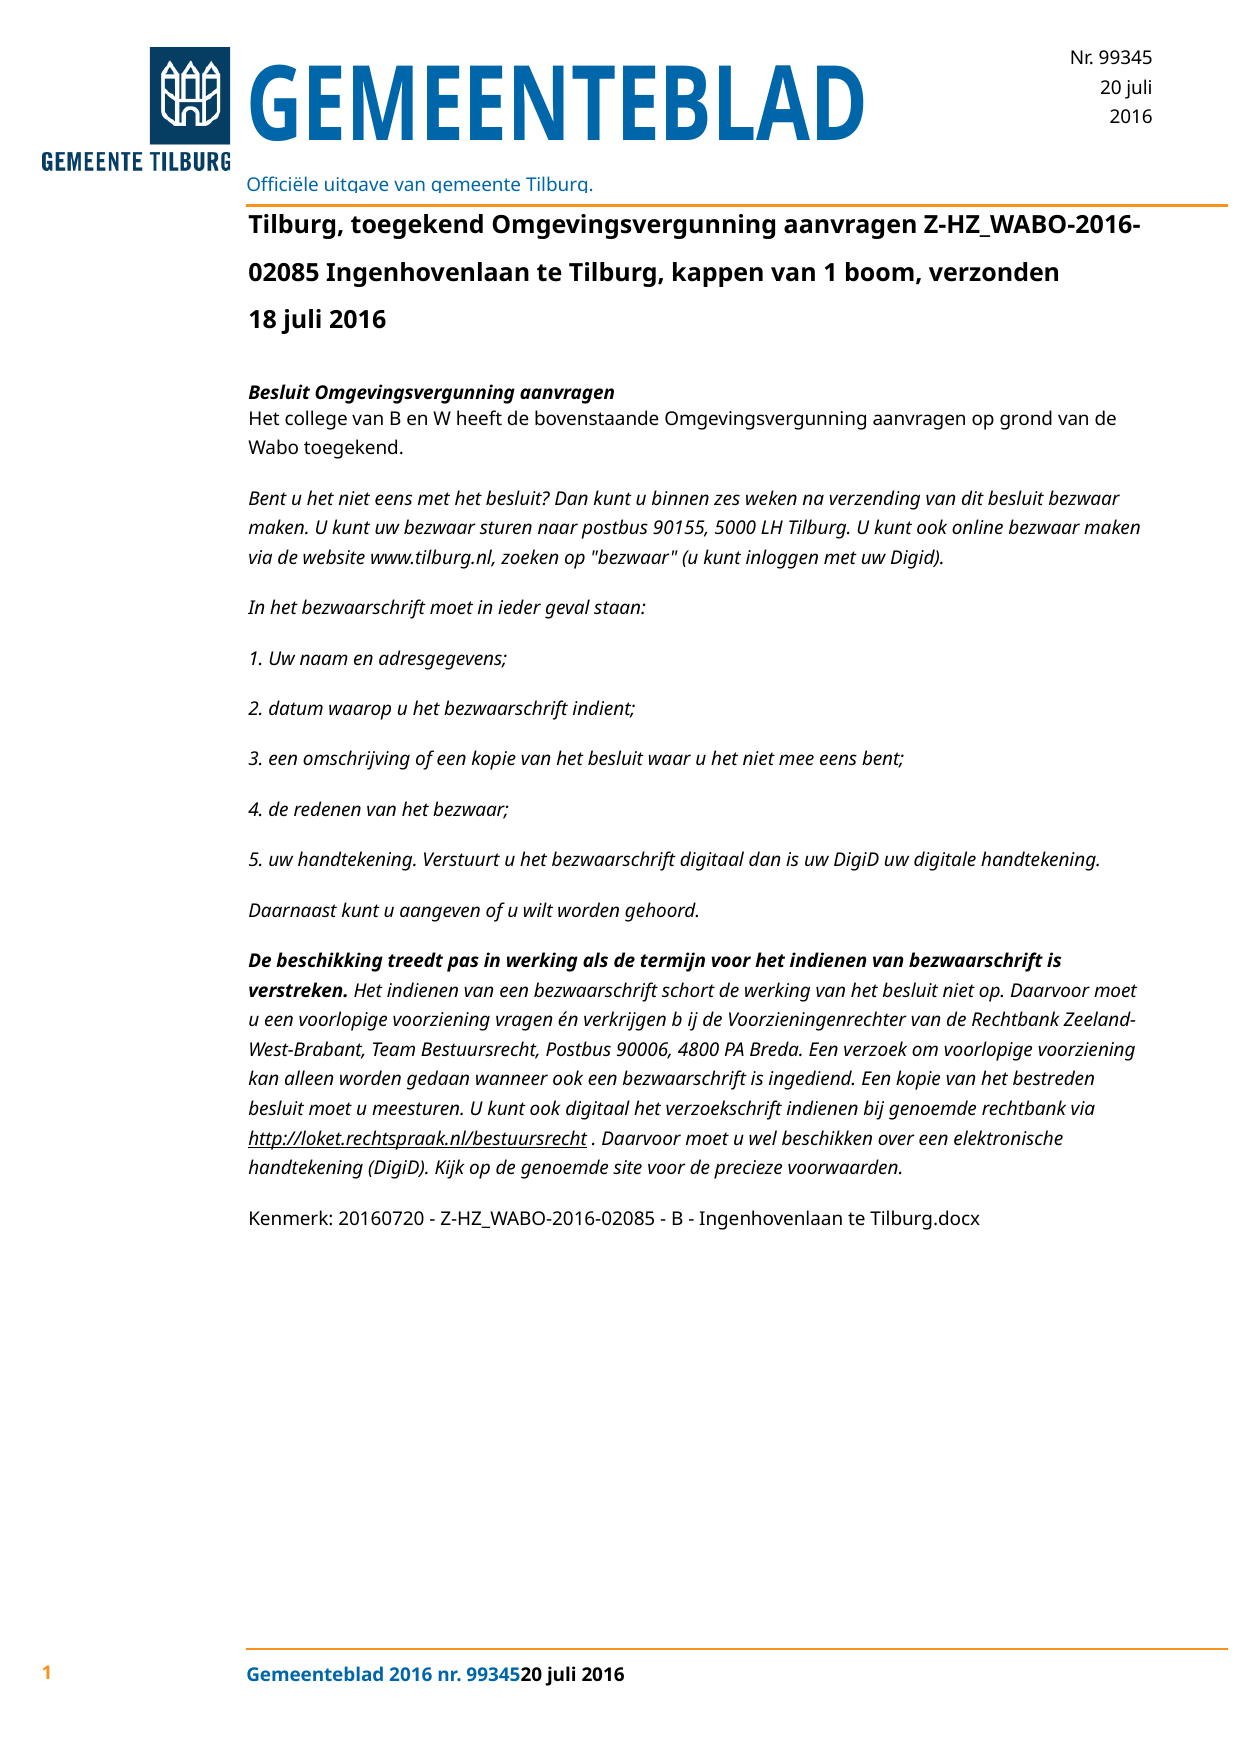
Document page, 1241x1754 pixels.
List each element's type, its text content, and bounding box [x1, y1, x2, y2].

text 5. uw handtekening. Verstuurt u het bezwaarschrift digitaal dan is uw DigiD uw digitale handtekening. [248, 846, 1152, 872]
text 4. de redenen van het bezwaar; [248, 796, 1152, 822]
text 2. datum waarop u het bezwaarschrift indient; [248, 695, 1152, 721]
text Kenmerk: 20160720 - Z-HZ_WABO-2016-02085 - B - Ingenhovenlaan te Tilburg.docx [248, 1205, 1152, 1231]
text Tilburg, toegekend Omgevingsvergunning aanvragen Z-HZ_WABO-2016-02085 Ingenhovenlaan te Tilburg, kappen van 1 boom, verzonden 18 juli 2016 [248, 207, 1152, 336]
text Bent u het niet eens met het besluit? Dan kunt u binnen zes weken na verzending van dit besluit bezwaar maken. U kunt uw bezwaar sturen naar postbus 90155, 5000 LH Tilburg. U kunt ook online bezwaar maken via de website www.tilburg.nl, zoeken op "bezwaar" (u kunt inloggen met uw Digid). [248, 485, 1152, 570]
picture [41, 47, 231, 172]
text De beschikking treedt pas in werking als de termijn voor het indienen van bezwaarschrift is verstreken. Het indienen van een bezwaarschrift schort de werking van het besluit niet op. Daarvoor moet u een voorlopige voorziening vragen én verkrijgen b ij de Voorzieningenrechter van de Rechtbank Zeeland-West-Brabant, Team Bestuursrecht, Postbus 90006, 4800 PA Breda. Een verzoek om voorlopige voorziening kan alleen worden gedaan wanneer ook een bezwaarschrift is ingediend. Een kopie van het bestreden besluit moet u meesturen. U kunt ook digitaal het verzoekschrift indienen bij genoemde rechtbank via http://loket.rechtspraak.nl/bestuursrecht . Daarvoor moet u wel beschikken over een elektronische handtekening (DigiD). Kijk op de genoemde site voor de precieze voorwaarden. [248, 947, 1152, 1180]
text In het bezwaarschrift moet in ieder geval staan: [248, 594, 1152, 620]
text Daarnaast kunt u aangeven of u wilt worden gehoord. [248, 897, 1152, 923]
text 3. een omschrijving of een kopie van het besluit waar u het niet mee eens bent; [248, 746, 1152, 771]
text 1. Uw naam en adresgegevens; [248, 645, 1152, 671]
text Besluit Omgevingsvergunning aanvragen [248, 379, 1152, 405]
text Het college van B en W heeft de bovenstaande Omgevingsvergunning aanvragen op grond van de Wabo toegekend. [248, 405, 1152, 460]
